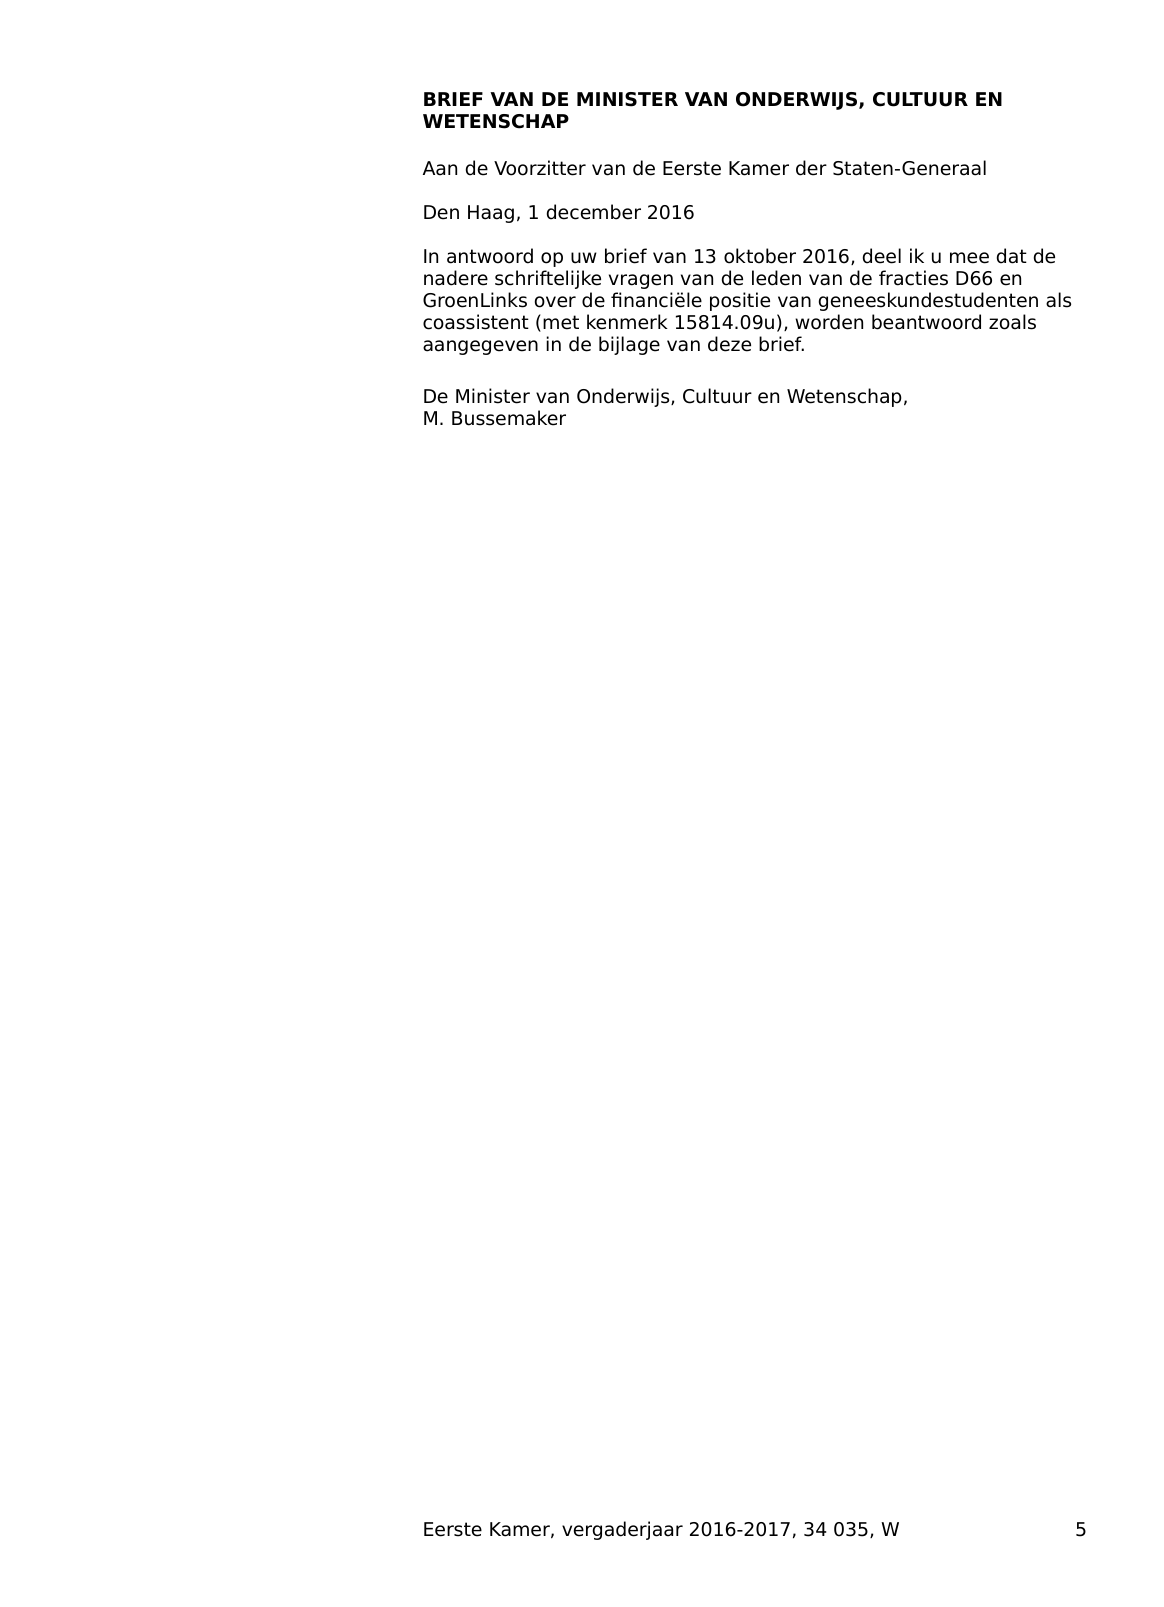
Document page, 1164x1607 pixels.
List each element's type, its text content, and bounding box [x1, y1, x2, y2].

subtitle BRIEF VAN DE MINISTER VAN ONDERWIJS, CULTUUR EN WETENSCHAP [422, 89, 1087, 133]
text De Minister van Onderwijs, Cultuur en Wetenschap, M. Bussemaker [422, 386, 1087, 430]
text Aan de Voorzitter van de Eerste Kamer der Staten-Generaal [422, 158, 1087, 180]
text Den Haag, 1 december 2016 [422, 202, 1087, 224]
text In antwoord op uw brief van 13 oktober 2016, deel ik u mee dat de nadere schriftelijke vragen van de leden van de fracties D66 en GroenLinks over de financiële positie van geneeskundestudenten als coassistent (met kenmerk 15814.09u), worden beantwoord zoals aangegeven in de bijlage van deze brief. [422, 246, 1087, 356]
